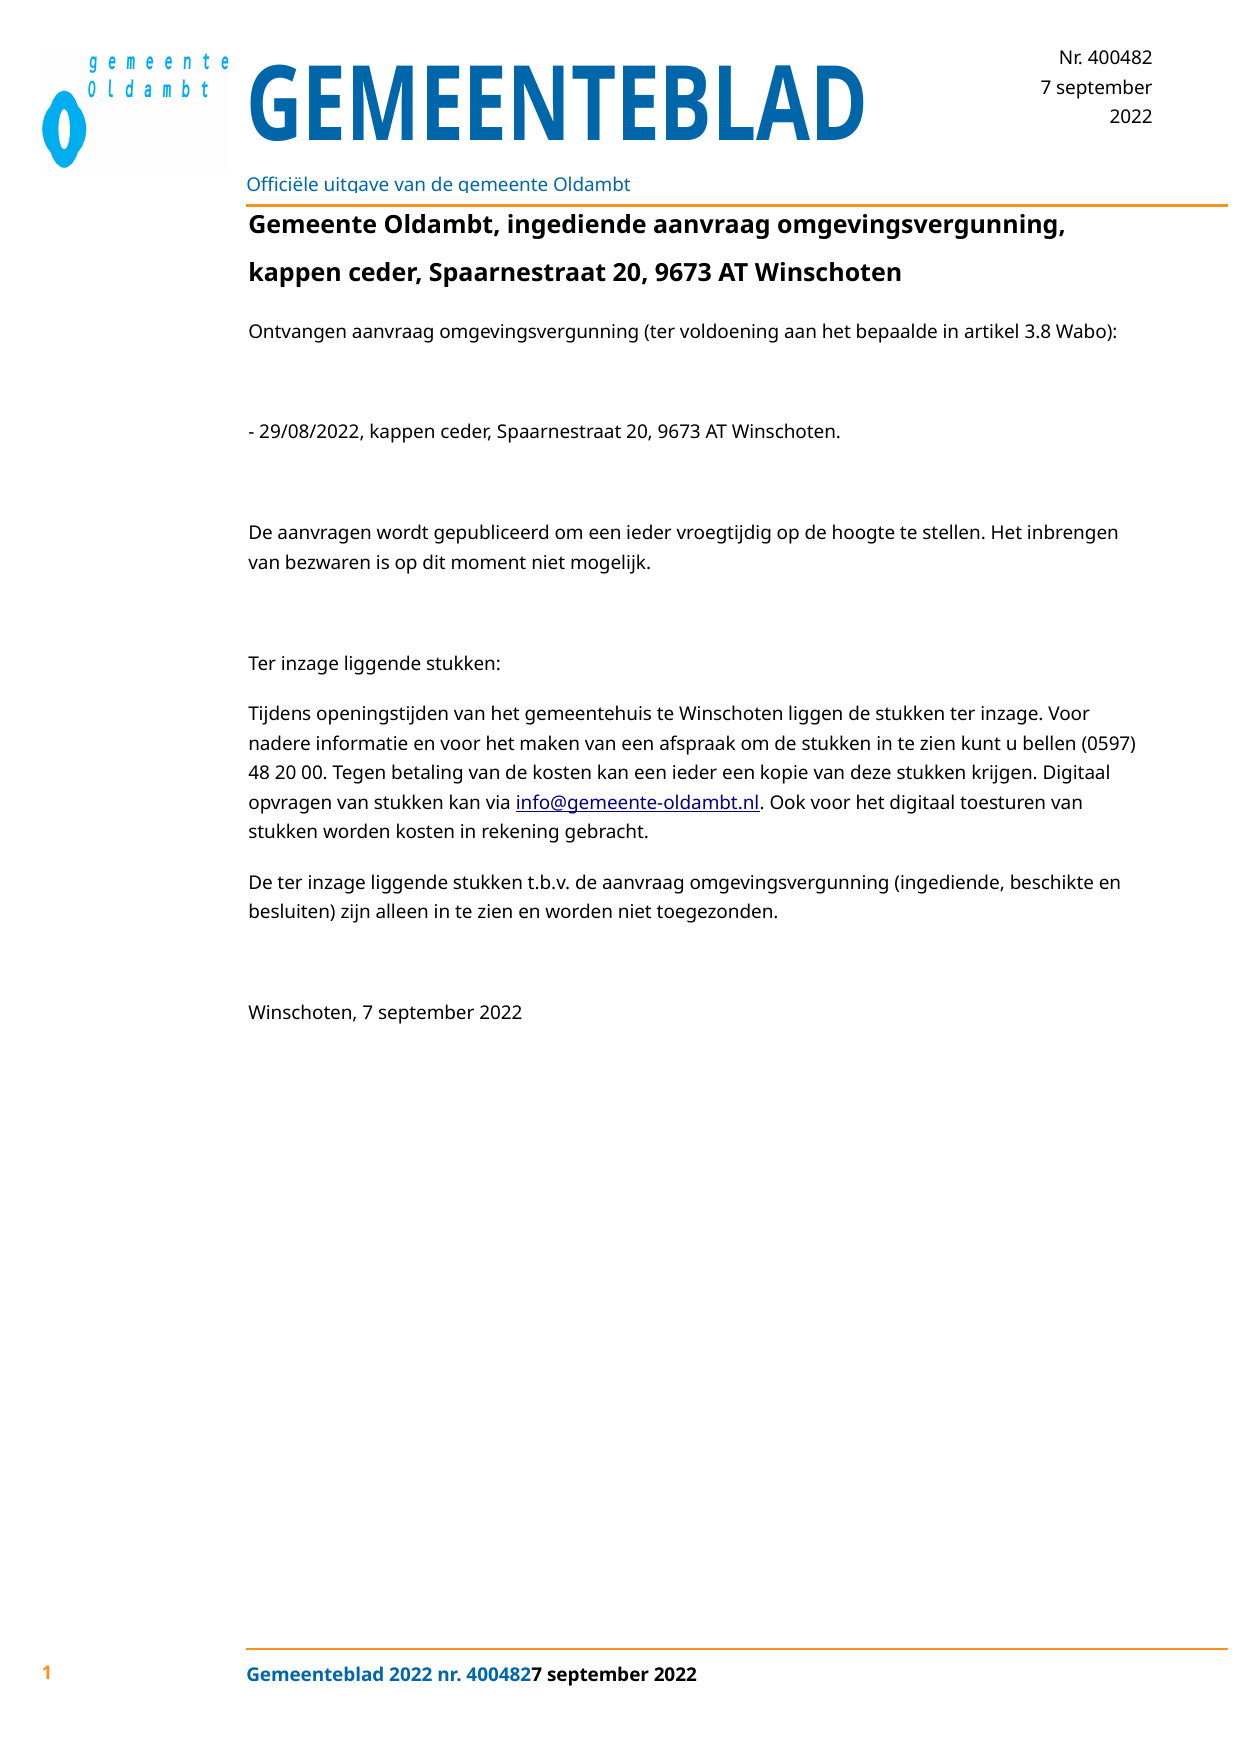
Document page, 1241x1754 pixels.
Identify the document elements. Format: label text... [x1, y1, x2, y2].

text De ter inzage liggende stukken t.b.v. de aanvraag omgevingsvergunning (ingediende, beschikte en besluiten) zijn alleen in te zien en worden niet toegezonden. [248, 869, 1152, 924]
text - 29/08/2022, kappen ceder, Spaarnestraat 20, 9673 AT Winschoten. [248, 419, 1152, 444]
text Ontvangen aanvraag omgevingsvergunning (ter voldoening aan het bepaalde in artikel 3.8 Wabo): [248, 318, 1152, 344]
picture [41, 47, 231, 172]
text De aanvragen wordt gepubliceerd om een ieder vroegtijdig op de hoogte te stellen. Het inbrengen van bezwaren is op dit moment niet mogelijk. [248, 519, 1152, 575]
text Ter inzage liggende stukken: [248, 650, 1152, 676]
text Tijdens openingstijden van het gemeentehuis te Winschoten liggen de stukken ter inzage. Voor nadere informatie en voor het maken van een afspraak om de stukken in te zien kunt u bellen (0597) 48 20 00. Tegen betaling van de kosten kan een ieder een kopie van deze stukken krijgen. Digitaal opvragen van stukken kan via info@gemeente-oldambt.nl. Ook voor het digitaal toesturen van stukken worden kosten in rekening gebracht. [248, 700, 1152, 844]
text Winschoten, 7 september 2022 [248, 999, 1152, 1025]
text Gemeente Oldambt, ingediende aanvraag omgevingsvergunning, kappen ceder, Spaarnestraat 20, 9673 AT Winschoten [248, 207, 1152, 288]
